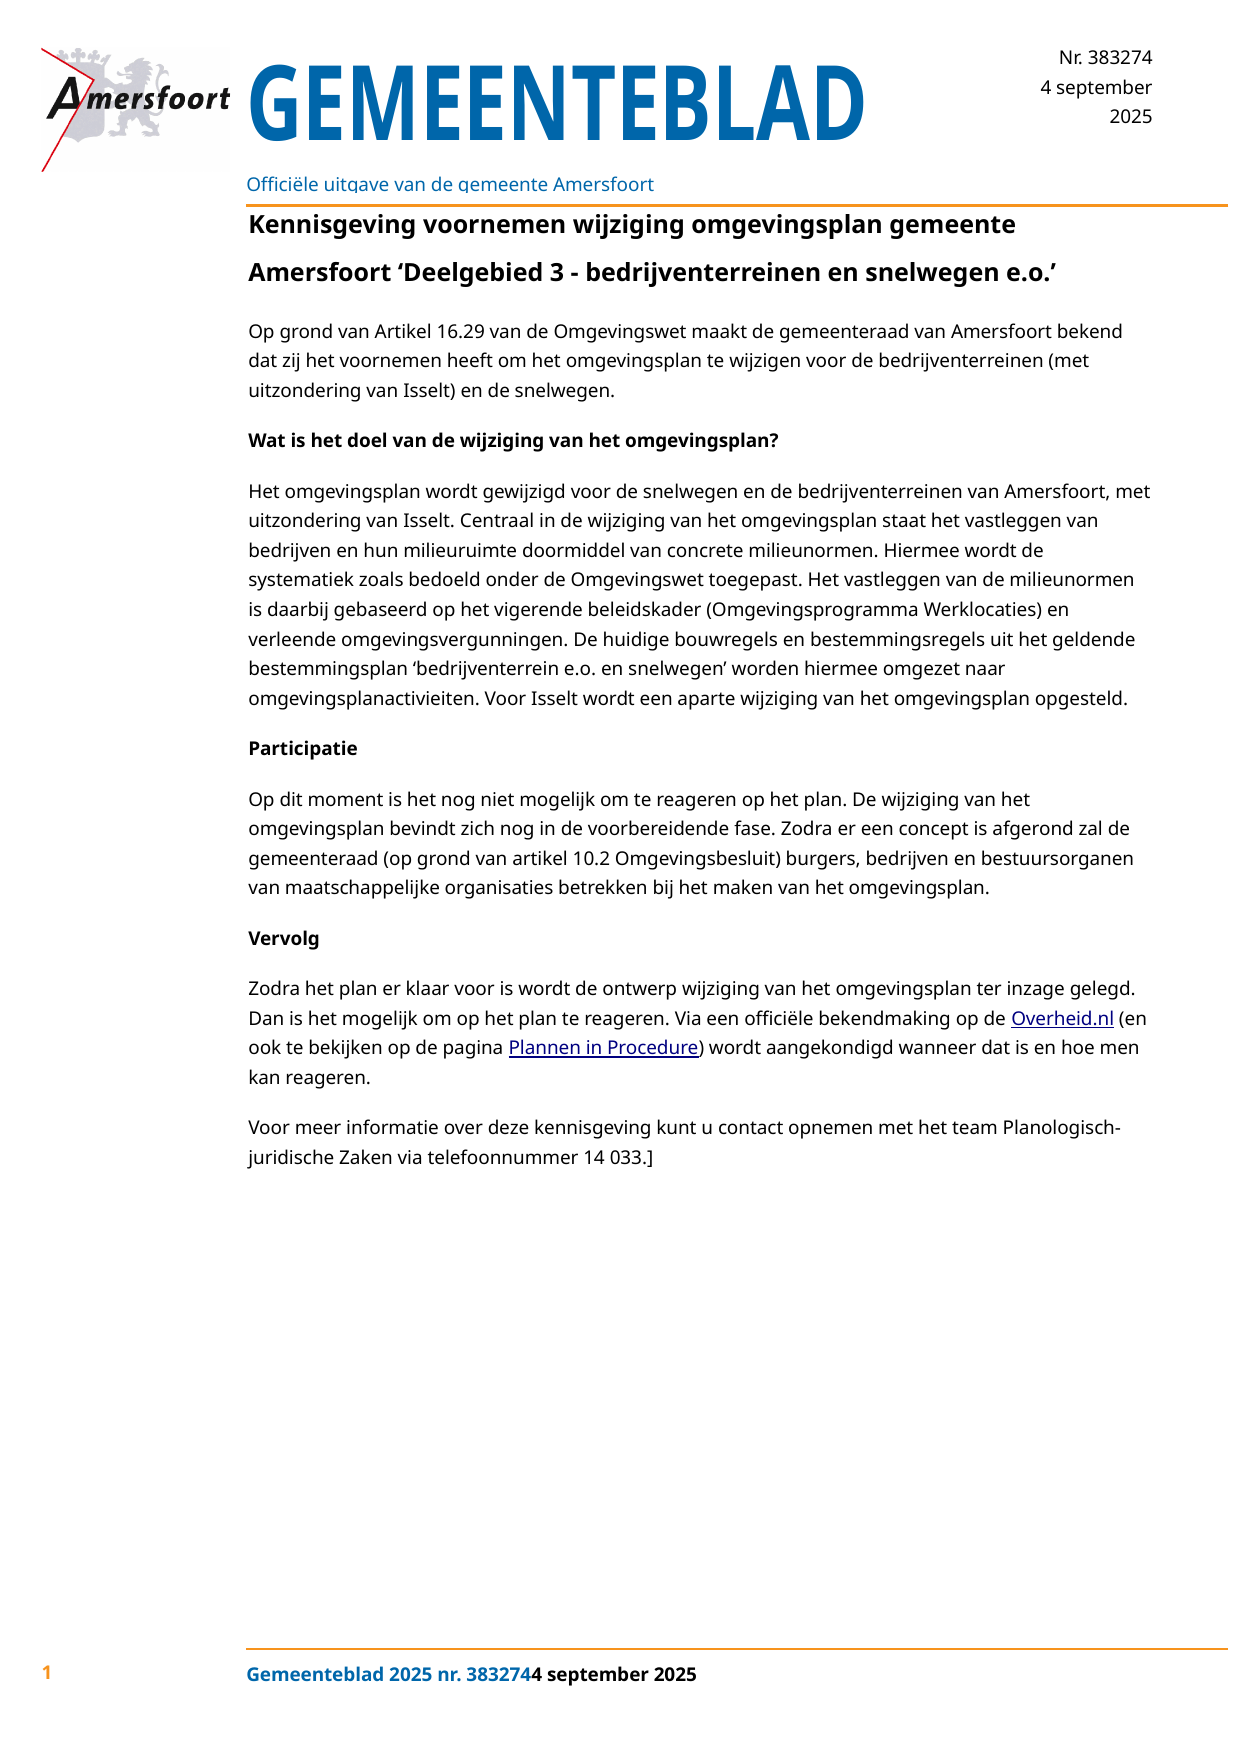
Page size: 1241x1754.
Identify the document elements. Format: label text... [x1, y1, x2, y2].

text Het omgevingsplan wordt gewijzigd voor de snelwegen en de bedrijventerreinen van Amersfoort, met uitzondering van Isselt. Centraal in de wijziging van het omgevingsplan staat het vastleggen van bedrijven en hun milieuruimte doormiddel van concrete milieunormen. Hiermee wordt de systematiek zoals bedoeld onder de Omgevingswet toegepast. Het vastleggen van de milieunormen is daarbij gebaseerd op het vigerende beleidskader (Omgevingsprogramma Werklocaties) en verleende omgevingsvergunningen. De huidige bouwregels en bestemmingsregels uit het geldende bestemmingsplan ‘bedrijventerrein e.o. en snelwegen’ worden hiermee omgezet naar omgevingsplanactivieiten. Voor Isselt wordt een aparte wijziging van het omgevingsplan opgesteld. [248, 478, 1152, 711]
text Zodra het plan er klaar voor is wordt de ontwerp wijziging van het omgevingsplan ter inzage gelegd. Dan is het mogelijk om op het plan te reageren. Via een officiële bekendmaking op de Overheid.nl (en ook te bekijken op de pagina Plannen in Procedure) wordt aangekondigd wanneer dat is en hoe men kan reageren. [248, 975, 1152, 1090]
text Participatie [248, 735, 1152, 761]
text Op grond van Artikel 16.29 van de Omgevingswet maakt de gemeenteraad van Amersfoort bekend dat zij het voornemen heeft om het omgevingsplan te wijzigen voor de bedrijventerreinen (met uitzondering van Isselt) en de snelwegen. [248, 318, 1152, 403]
text Op dit moment is het nog niet mogelijk om te reageren op het plan. De wijziging van het omgevingsplan bevindt zich nog in de voorbereidende fase. Zodra er een concept is afgerond zal de gemeenteraad (op grond van artikel 10.2 Omgevingsbesluit) burgers, bedrijven en bestuursorganen van maatschappelijke organisaties betrekken bij het maken van het omgevingsplan. [248, 786, 1152, 900]
picture [41, 47, 231, 172]
text Kennisgeving voornemen wijziging omgevingsplan gemeente Amersfoort ‘Deelgebied 3 - bedrijventerreinen en snelwegen e.o.’ [248, 207, 1152, 288]
text Wat is het doel van de wijziging van het omgevingsplan? [248, 427, 1152, 453]
text Vervolg [248, 925, 1152, 951]
text Voor meer informatie over deze kennisgeving kunt u contact opnemen met het team Planologisch-juridische Zaken via telefoonnummer 14 033.] [248, 1114, 1152, 1170]
